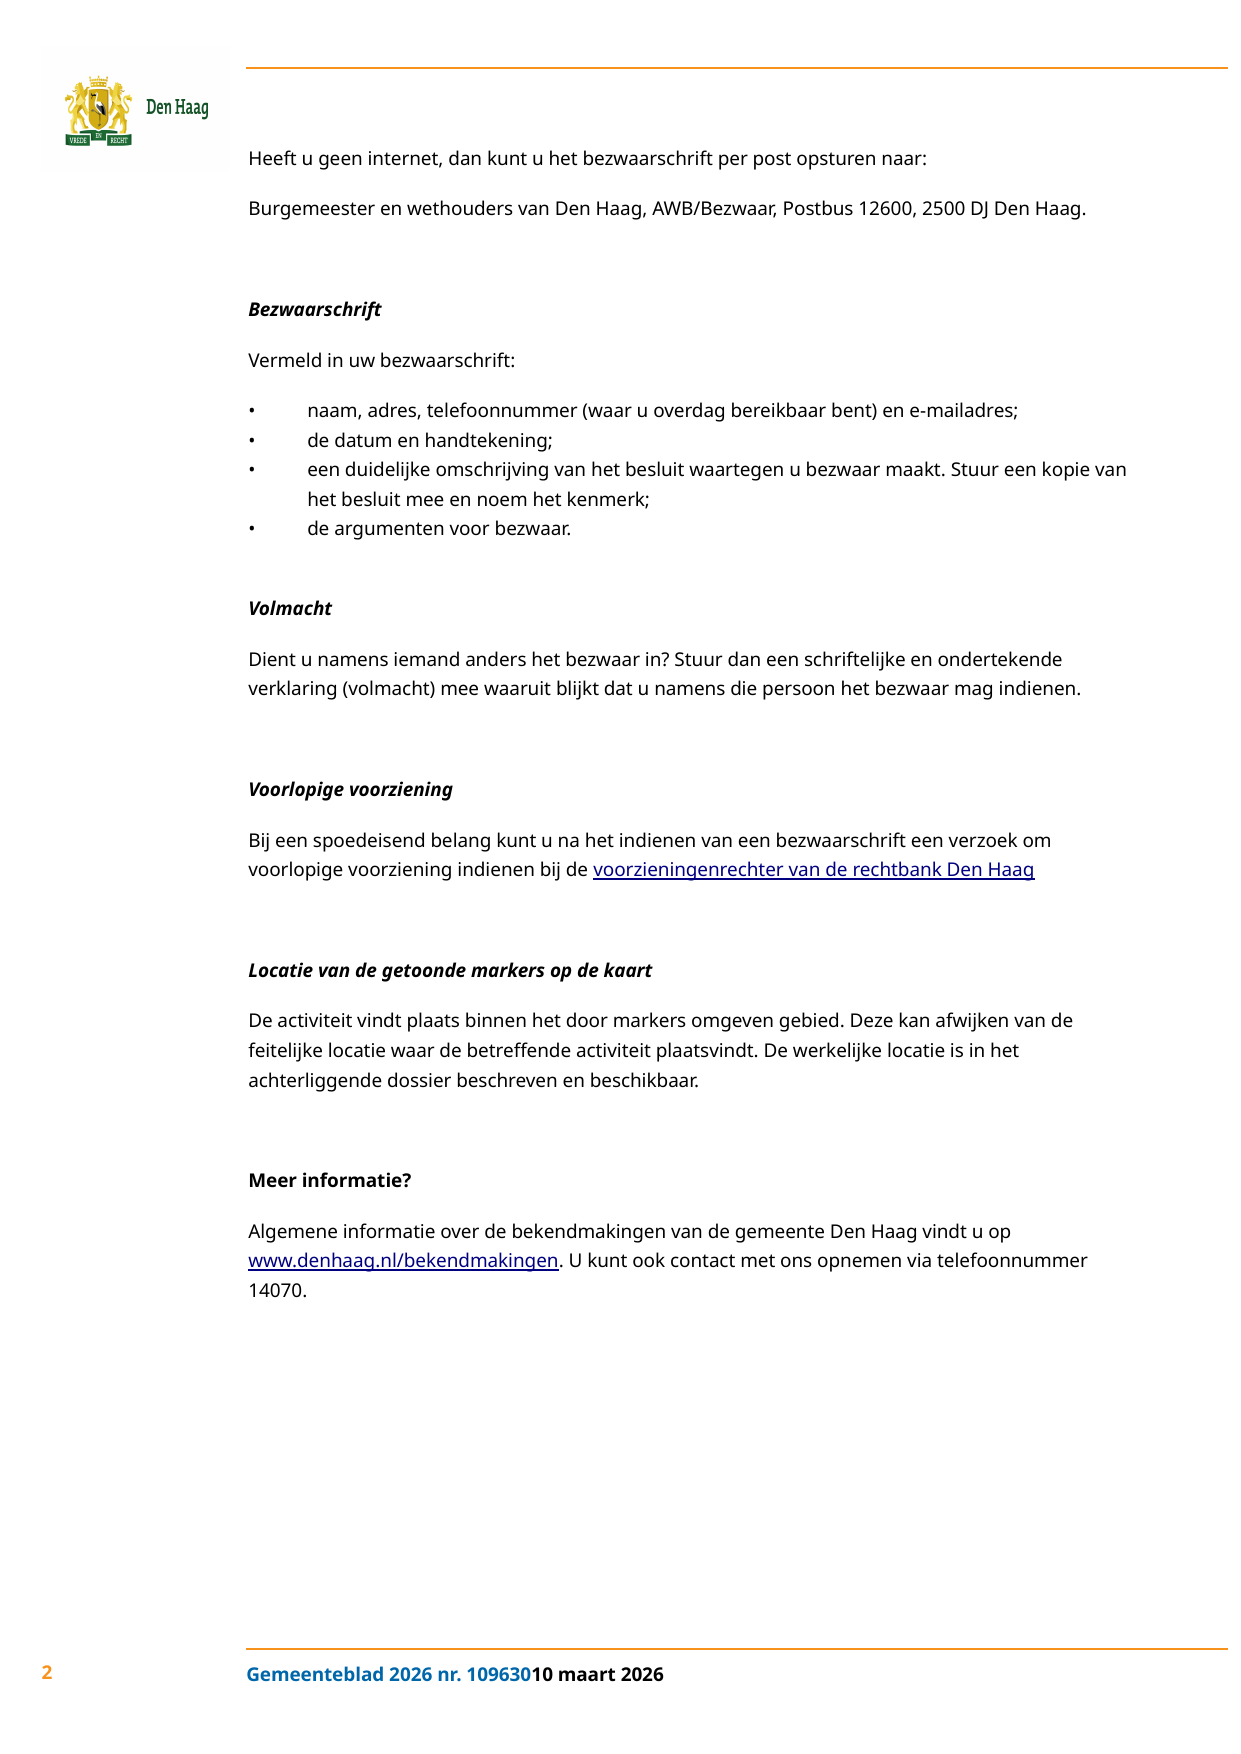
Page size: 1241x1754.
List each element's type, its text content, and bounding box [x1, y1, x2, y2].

list de argumenten voor bezwaar. [248, 516, 1152, 541]
text Volmacht [248, 596, 1152, 621]
text Algemene informatie over de bekendmakingen van de gemeente Den Haag vindt u op www.denhaag.nl/bekendmakingen. U kunt ook contact met ons opnemen via telefoonnummer 14070. [248, 1218, 1152, 1303]
text Bezwaarschrift [248, 296, 1152, 322]
text De activiteit vindt plaats binnen het door markers omgeven gebied. Deze kan afwijken van de feitelijke locatie waar de betreffende activiteit plaatsvindt. De werkelijke locatie is in het achterliggende dossier beschreven en beschikbaar. [248, 1008, 1152, 1093]
text Burgemeester en wethouders van Den Haag, AWB/Bezwaar, Postbus 12600, 2500 DJ Den Haag. [248, 196, 1152, 221]
text Meer informatie? [248, 1168, 1152, 1193]
text Voorlopige voorziening [248, 776, 1152, 802]
text Heeft u geen internet, dan kunt u het bezwaarschrift per post opsturen naar: [248, 145, 1152, 171]
text Vermeld in uw bezwaarschrift: [248, 347, 1152, 373]
list de datum en handtekening; [248, 427, 1152, 453]
list naam, adres, telefoonnummer (waar u overdag bereikbaar bent) en e-mailadres; [248, 397, 1152, 423]
text Locatie van de getoonde markers op de kaart [248, 957, 1152, 983]
list een duidelijke omschrijving van het besluit waartegen u bezwaar maakt. Stuur een kopie van het besluit mee en noem het kenmerk; [248, 456, 1152, 512]
text Bij een spoedeisend belang kunt u na het indienen van een bezwaarschrift een verzoek om voorlopige voorziening indienen bij de voorzieningenrechter van de rechtbank Den Haag [248, 827, 1152, 882]
text Dient u namens iemand anders het bezwaar in? Stuur dan een schriftelijke en ondertekende verklaring (volmacht) mee waaruit blijkt dat u namens die persoon het bezwaar mag indienen. [248, 646, 1152, 701]
picture [41, 47, 231, 172]
